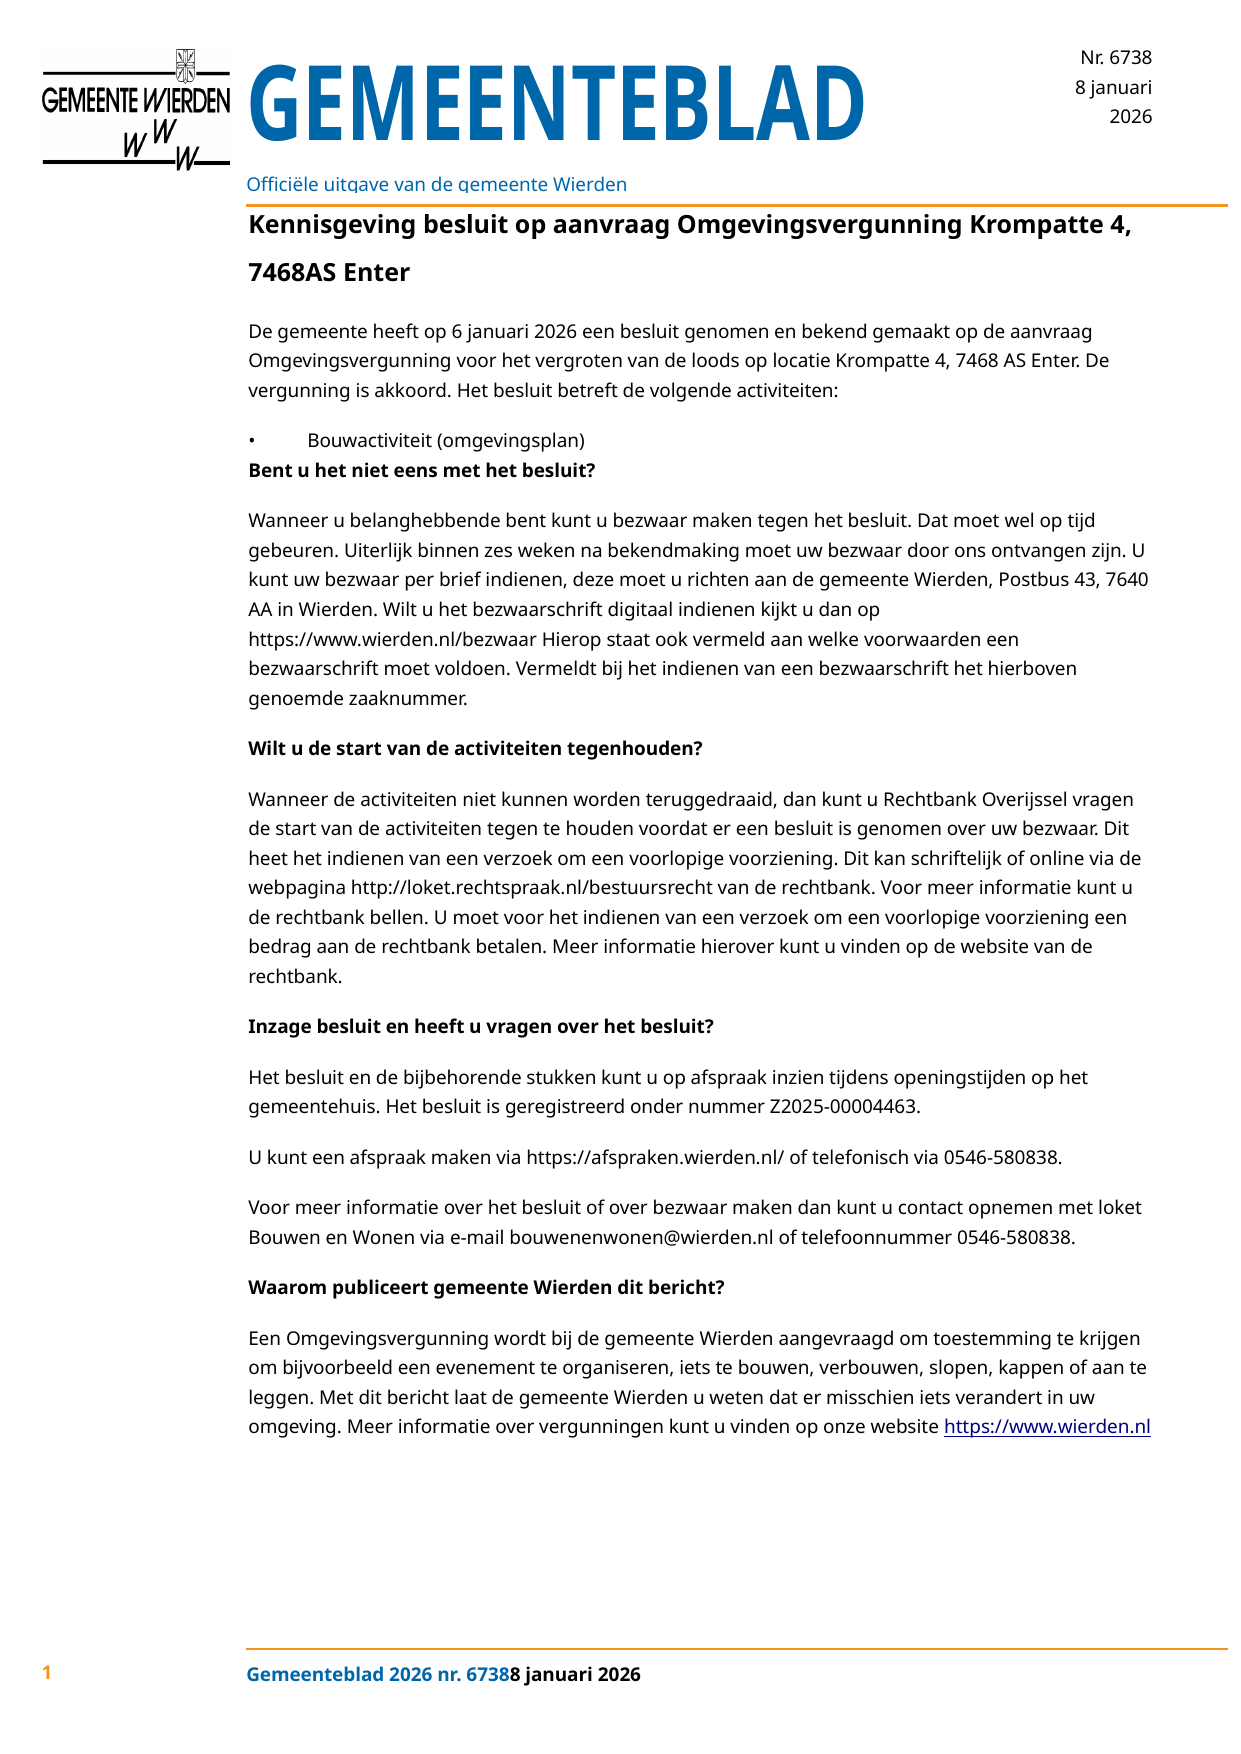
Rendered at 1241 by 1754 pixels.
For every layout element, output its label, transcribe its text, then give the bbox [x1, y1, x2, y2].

text Waarom publiceert gemeente Wierden dit bericht? [248, 1274, 1152, 1300]
text Het besluit en de bijbehorende stukken kunt u op afspraak inzien tijdens openingstijden op het gemeentehuis. Het besluit is geregistreerd onder nummer Z2025-00004463. [248, 1064, 1152, 1119]
text Voor meer informatie over het besluit of over bezwaar maken dan kunt u contact opnemen met loket Bouwen en Wonen via e-mail bouwenenwonen@wierden.nl of telefoonnummer 0546-580838. [248, 1194, 1152, 1250]
text Een Omgevingsvergunning wordt bij de gemeente Wierden aangevraagd om toestemming te krijgen om bijvoorbeeld een evenement te organiseren, iets te bouwen, verbouwen, slopen, kappen of aan te leggen. Met dit bericht laat de gemeente Wierden u weten dat er misschien iets verandert in uw omgeving. Meer informatie over vergunningen kunt u vinden op onze website https://www.wierden.nl [248, 1325, 1152, 1439]
text Wilt u de start van de activiteiten tegenhouden? [248, 735, 1152, 761]
text Wanneer de activiteiten niet kunnen worden teruggedraaid, dan kunt u Rechtbank Overijssel vragen de start van de activiteiten tegen te houden voordat er een besluit is genomen over uw bezwaar. Dit heet het indienen van een verzoek om een voorlopige voorziening. Dit kan schriftelijk of online via de webpagina http://loket.rechtspraak.nl/bestuursrecht van de rechtbank. Voor meer informatie kunt u de rechtbank bellen. U moet voor het indienen van een verzoek om een voorlopige voorziening een bedrag aan de rechtbank betalen. Meer informatie hierover kunt u vinden op de website van de rechtbank. [248, 786, 1152, 989]
list Bouwactiviteit (omgevingsplan) [248, 427, 1152, 453]
text Inzage besluit en heeft u vragen over het besluit? [248, 1014, 1152, 1039]
text U kunt een afspraak maken via https://afspraken.wierden.nl/ of telefonisch via 0546-580838. [248, 1144, 1152, 1170]
picture [41, 47, 231, 172]
text Bent u het niet eens met het besluit? [248, 457, 1152, 483]
text Kennisgeving besluit op aanvraag Omgevingsvergunning Krompatte 4, 7468AS Enter [248, 207, 1152, 288]
text Wanneer u belanghebbende bent kunt u bezwaar maken tegen het besluit. Dat moet wel op tijd gebeuren. Uiterlijk binnen zes weken na bekendmaking moet uw bezwaar door ons ontvangen zijn. U kunt uw bezwaar per brief indienen, deze moet u richten aan de gemeente Wierden, Postbus 43, 7640 AA in Wierden. Wilt u het bezwaarschrift digitaal indienen kijkt u dan op https://www.wierden.nl/bezwaar Hierop staat ook vermeld aan welke voorwaarden een bezwaarschrift moet voldoen. Vermeldt bij het indienen van een bezwaarschrift het hierboven genoemde zaaknummer. [248, 507, 1152, 711]
text De gemeente heeft op 6 januari 2026 een besluit genomen en bekend gemaakt op de aanvraag Omgevingsvergunning voor het vergroten van de loods op locatie Krompatte 4, 7468 AS Enter. De vergunning is akkoord. Het besluit betreft de volgende activiteiten: [248, 318, 1152, 403]
